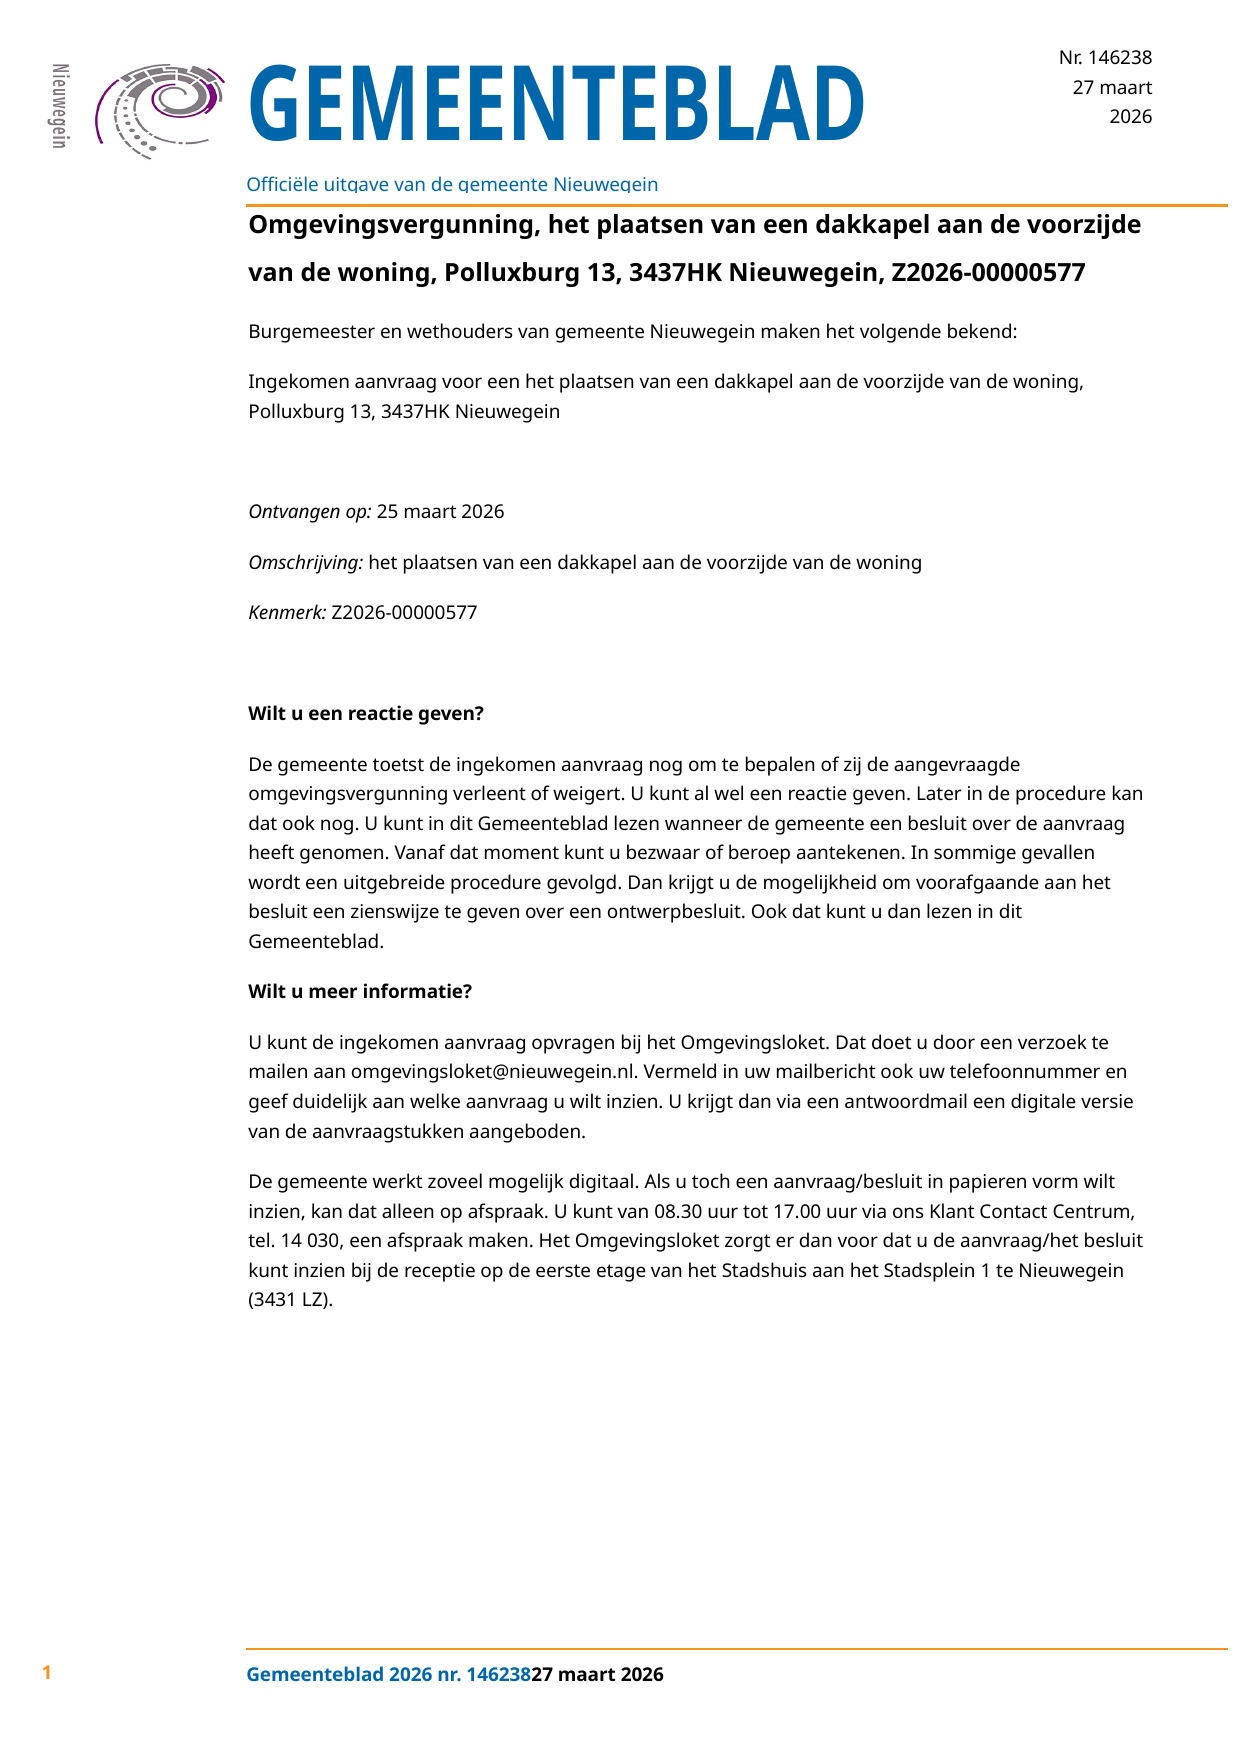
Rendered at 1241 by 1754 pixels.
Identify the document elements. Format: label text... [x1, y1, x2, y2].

text U kunt de ingekomen aanvraag opvragen bij het Omgevingsloket. Dat doet u door een verzoek te mailen aan omgevingsloket@nieuwegein.nl. Vermeld in uw mailbericht ook uw telefoonnummer en geef duidelijk aan welke aanvraag u wilt inzien. U krijgt dan via een antwoordmail een digitale versie van de aanvraagstukken aangeboden. [248, 1029, 1152, 1144]
text De gemeente werkt zoveel mogelijk digitaal. Als u toch een aanvraag/besluit in papieren vorm wilt inzien, kan dat alleen op afspraak. U kunt van 08.30 uur tot 17.00 uur via ons Klant Contact Centrum, tel. 14 030, een afspraak maken. Het Omgevingsloket zorgt er dan voor dat u de aanvraag/het besluit kunt inzien bij de receptie op de eerste etage van het Stadshuis aan het Stadsplein 1 te Nieuwegein (3431 LZ). [248, 1168, 1152, 1312]
text Ontvangen op: 25 maart 2026 [248, 499, 1152, 524]
text Wilt u meer informatie? [248, 979, 1152, 1004]
text Ingekomen aanvraag voor een het plaatsen van een dakkapel aan de voorzijde van de woning, Polluxburg 13, 3437HK Nieuwegein [248, 368, 1152, 424]
text Omschrijving: het plaatsen van een dakkapel aan de voorzijde van de woning [248, 549, 1152, 575]
text Wilt u een reactie geven? [248, 700, 1152, 726]
text Omgevingsvergunning, het plaatsen van een dakkapel aan de voorzijde van de woning, Polluxburg 13, 3437HK Nieuwegein, Z2026-00000577 [248, 207, 1152, 288]
text Burgemeester en wethouders van gemeente Nieuwegein maken het volgende bekend: [248, 318, 1152, 344]
text De gemeente toetst de ingekomen aanvraag nog om te bepalen of zij de aangevraagde omgevingsvergunning verleent of weigert. U kunt al wel een reactie geven. Later in de procedure kan dat ook nog. U kunt in dit Gemeenteblad lezen wanneer de gemeente een besluit over de aanvraag heeft genomen. Vanaf dat moment kunt u bezwaar of beroep aantekenen. In sommige gevallen wordt een uitgebreide procedure gevolgd. Dan krijgt u de mogelijkheid om voorafgaande aan het besluit een zienswijze te geven over een ontwerpbesluit. Ook dat kunt u dan lezen in dit Gemeenteblad. [248, 751, 1152, 954]
text Kenmerk: Z2026-00000577 [248, 599, 1152, 625]
picture [41, 47, 231, 172]
